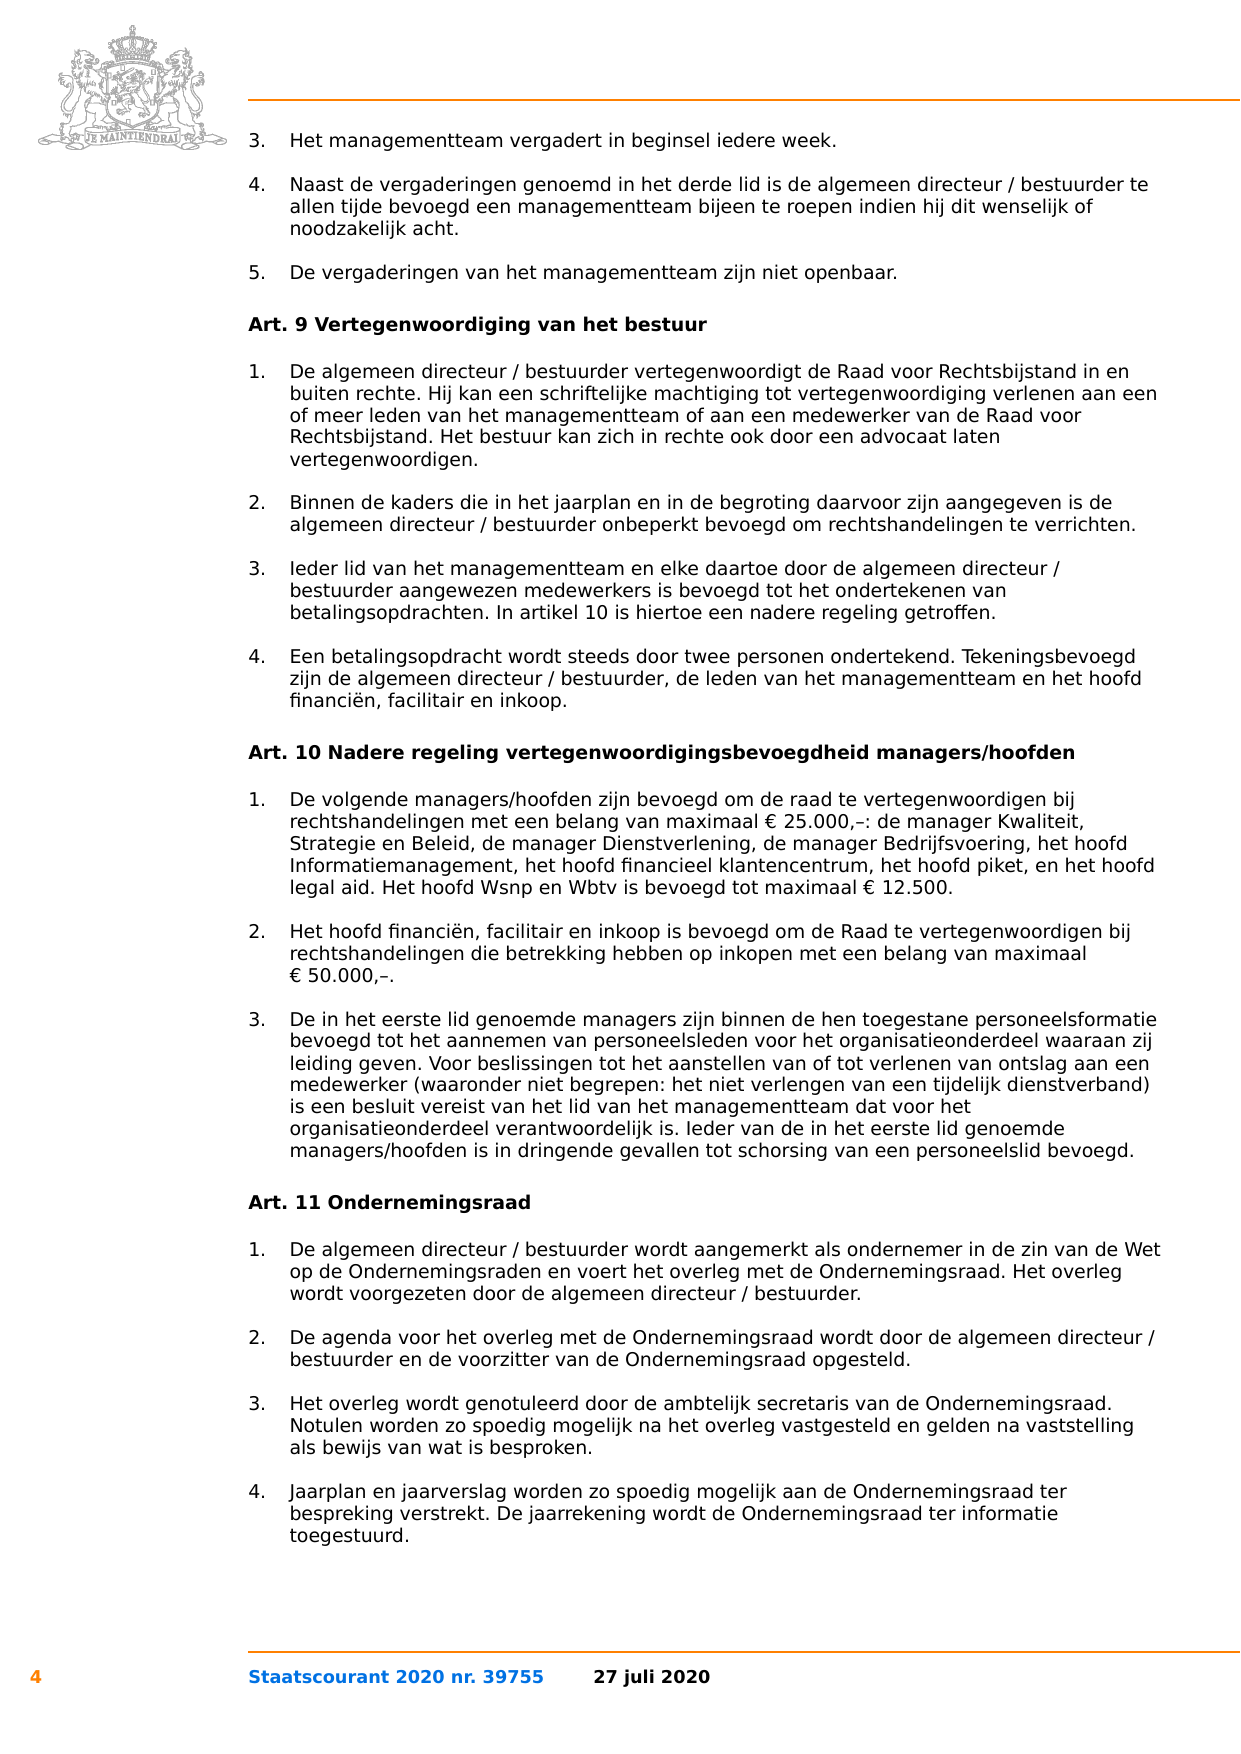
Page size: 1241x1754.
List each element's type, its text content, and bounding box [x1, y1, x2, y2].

text 2. De agenda voor het overleg met de Ondernemingsraad wordt door de algemeen directeur / bestuurder en de voorzitter van de Ondernemingsraad opgesteld. [248, 1327, 1163, 1371]
subtitle Art. 9 Vertegenwoordiging van het bestuur [248, 313, 1163, 336]
text 2. Binnen de kaders die in het jaarplan en in de begroting daarvoor zijn aangegeven is de algemeen directeur / bestuurder onbeperkt bevoegd om rechtshandelingen te verrichten. [248, 492, 1163, 536]
text 4. Naast de vergaderingen genoemd in het derde lid is de algemeen directeur / bestuurder te allen tijde bevoegd een managementteam bijeen te roepen indien hij dit wenselijk of noodzakelijk acht. [248, 174, 1163, 240]
subtitle Art. 11 Ondernemingsraad [248, 1192, 1163, 1214]
text 3. De in het eerste lid genoemde managers zijn binnen de hen toegestane personeelsformatie bevoegd tot het aannemen van personeelsleden voor het organisatieonderdeel waaraan zij leiding geven. Voor beslissingen tot het aanstellen van of tot verlenen van ontslag aan een medewerker (waaronder niet begrepen: het niet verlengen van een tijdelijk dienstverband) is een besluit vereist van het lid van het managementteam dat voor het organisatieonderdeel verantwoordelijk is. Ieder van de in het eerste lid genoemde managers/hoofden is in dringende gevallen tot schorsing van een personeelslid bevoegd. [248, 1008, 1163, 1162]
picture [38, 25, 227, 150]
text 4. Jaarplan en jaarverslag worden zo spoedig mogelijk aan de Ondernemingsraad ter bespreking verstrekt. De jaarrekening wordt de Ondernemingsraad ter informatie toegestuurd. [248, 1481, 1163, 1547]
text 1. De algemeen directeur / bestuurder vertegenwoordigt de Raad voor Rechtsbijstand in en buiten rechte. Hij kan een schriftelijke machtiging tot vertegenwoordiging verlenen aan een of meer leden van het managementteam of aan een medewerker van de Raad voor Rechtsbijstand. Het bestuur kan zich in rechte ook door een advocaat laten vertegenwoordigen. [248, 361, 1163, 470]
text 4. Een betalingsopdracht wordt steeds door twee personen ondertekend. Tekeningsbevoegd zijn de algemeen directeur / bestuurder, de leden van het managementteam en het hoofd financiën, facilitair en inkoop. [248, 646, 1163, 712]
text 1. De volgende managers/hoofden zijn bevoegd om de raad te vertegenwoordigen bij rechtshandelingen met een belang van maximaal € 25.000,–: de manager Kwaliteit, Strategie en Beleid, de manager Dienstverlening, de manager Bedrijfsvoering, het hoofd Informatiemanagement, het hoofd financieel klantencentrum, het hoofd piket, en het hoofd legal aid. Het hoofd Wsnp en Wbtv is bevoegd tot maximaal € 12.500. [248, 789, 1163, 899]
subtitle Art. 10 Nadere regeling vertegenwoordigingsbevoegdheid managers/hoofden [248, 742, 1163, 764]
text 5. De vergaderingen van het managementteam zijn niet openbaar. [248, 262, 1163, 283]
text 2. Het hoofd financiën, facilitair en inkoop is bevoegd om de Raad te vertegenwoordigen bij rechtshandelingen die betrekking hebben op inkopen met een belang van maximaal € 50.000,–. [248, 921, 1163, 987]
text 3. Het managementteam vergadert in beginsel iedere week. [248, 130, 1163, 152]
text 1. De algemeen directeur / bestuurder wordt aangemerkt als ondernemer in de zin van de Wet op de Ondernemingsraden en voert het overleg met de Ondernemingsraad. Het overleg wordt voorgezeten door de algemeen directeur / bestuurder. [248, 1239, 1163, 1305]
text 3. Ieder lid van het managementteam en elke daartoe door de algemeen directeur / bestuurder aangewezen medewerkers is bevoegd tot het ondertekenen van betalingsopdrachten. In artikel 10 is hiertoe een nadere regeling getroffen. [248, 558, 1163, 624]
text 3. Het overleg wordt genotuleerd door de ambtelijk secretaris van de Ondernemingsraad. Notulen worden zo spoedig mogelijk na het overleg vastgesteld en gelden na vaststelling als bewijs van wat is besproken. [248, 1393, 1163, 1459]
